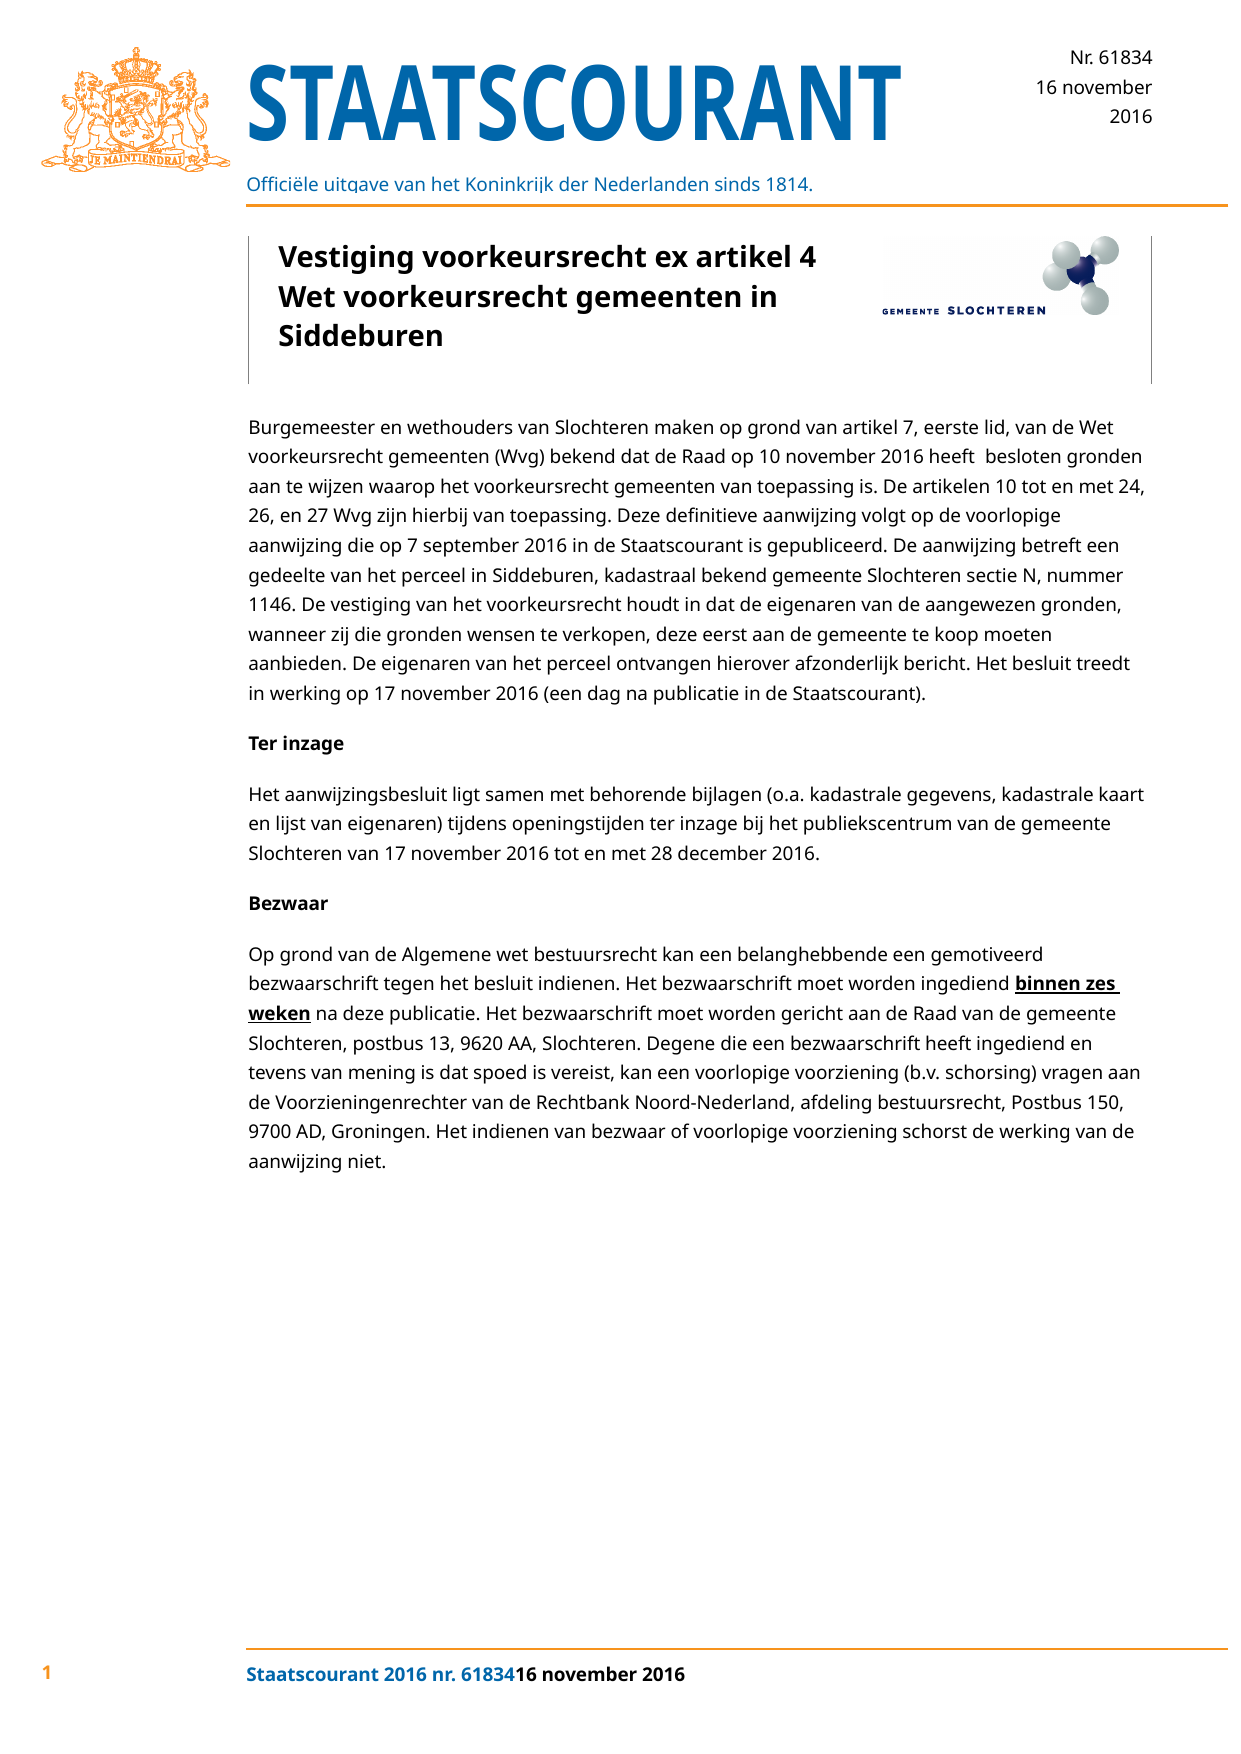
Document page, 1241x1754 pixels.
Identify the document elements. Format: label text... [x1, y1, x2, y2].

table_header Vestiging voorkeursrecht ex artikel 4 Wet voorkeursrecht gemeenten in Siddeburen [249, 236, 850, 384]
picture [41, 47, 231, 172]
text Ter inzage [248, 731, 1152, 756]
picture [882, 236, 1119, 315]
table_header [850, 236, 1151, 384]
text Het aanwijzingsbesluit ligt samen met behorende bijlagen (o.a. kadastrale gegevens, kadastrale kaart en lijst van eigenaren) tijdens openingstijden ter inzage bij het publiekscentrum van de gemeente Slochteren van 17 november 2016 tot en met 28 december 2016. [248, 781, 1152, 866]
text Burgemeester en wethouders van Slochteren maken op grond van artikel 7, eerste lid, van de Wet voorkeursrecht gemeenten (Wvg) bekend dat de Raad op 10 november 2016 heeft besloten gronden aan te wijzen waarop het voorkeursrecht gemeenten van toepassing is. De artikelen 10 tot en met 24, 26, en 27 Wvg zijn hierbij van toepassing. Deze definitieve aanwijzing volgt op de voorlopige aanwijzing die op 7 september 2016 in de Staatscourant is gepubliceerd. De aanwijzing betreft een gedeelte van het perceel in Siddeburen, kadastraal bekend gemeente Slochteren sectie N, nummer 1146. De vestiging van het voorkeursrecht houdt in dat de eigenaren van de aangewezen gronden, wanneer zij die gronden wensen te verkopen, deze eerst aan de gemeente te koop moeten aanbieden. De eigenaren van het perceel ontvangen hierover afzonderlijk bericht. Het besluit treedt in werking op 17 november 2016 (een dag na publicatie in de Staatscourant). [248, 414, 1152, 706]
text Op grond van de Algemene wet bestuursrecht kan een belanghebbende een gemotiveerd bezwaarschrift tegen het besluit indienen. Het bezwaarschrift moet worden ingediend binnen zes weken na deze publicatie. Het bezwaarschrift moet worden gericht aan de Raad van de gemeente Slochteren, postbus 13, 9620 AA, Slochteren. Degene die een bezwaarschrift heeft ingediend en tevens van mening is dat spoed is vereist, kan een voorlopige voorziening (b.v. schorsing) vragen aan de Voorzieningenrechter van de Rechtbank Noord-Nederland, afdeling bestuursrecht, Postbus 150, 9700 AD, Groningen. Het indienen van bezwaar of voorlopige voorziening schorst de werking van de aanwijzing niet. [248, 941, 1152, 1174]
text Bezwaar [248, 891, 1152, 916]
